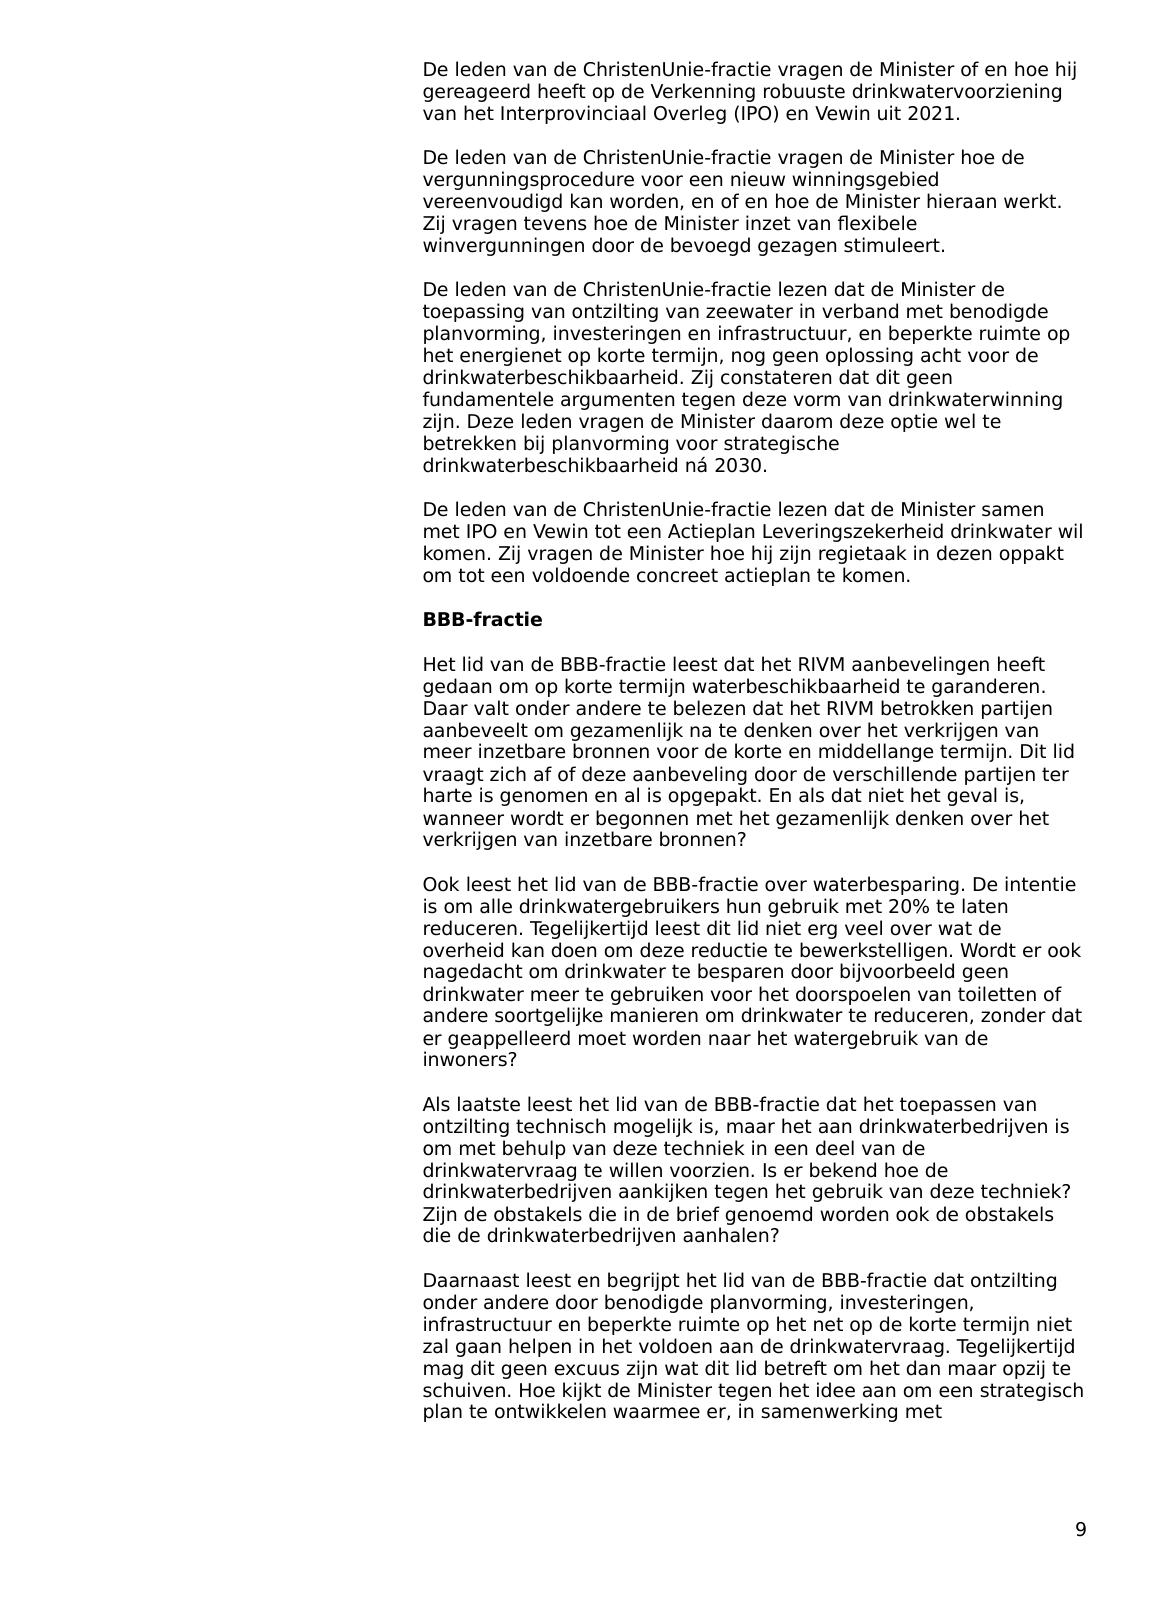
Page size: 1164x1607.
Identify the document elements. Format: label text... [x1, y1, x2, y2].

text De leden van de ChristenUnie-fractie lezen dat de Minister samen met IPO en Vewin tot een Actieplan Leveringszekerheid drinkwater wil komen. Zij vragen de Minister hoe hij zijn regietaak in dezen oppakt om tot een voldoende concreet actieplan te komen. [422, 499, 1087, 587]
text De leden van de ChristenUnie-fractie lezen dat de Minister de toepassing van ontzilting van zeewater in verband met benodigde planvorming, investeringen en infrastructuur, en beperkte ruimte op het energienet op korte termijn, nog geen oplossing acht voor de drinkwaterbeschikbaarheid. Zij constateren dat dit geen fundamentele argumenten tegen deze vorm van drinkwaterwinning zijn. Deze leden vragen de Minister daarom deze optie wel te betrekken bij planvorming voor strategische drinkwaterbeschikbaarheid ná 2030. [422, 279, 1087, 477]
subtitle BBB-fractie [422, 609, 1087, 631]
text De leden van de ChristenUnie-fractie vragen de Minister of en hoe hij gereageerd heeft op de Verkenning robuuste drinkwatervoorziening van het Interprovinciaal Overleg (IPO) en Vewin uit 2021. [422, 59, 1087, 125]
text Ook leest het lid van de BBB-fractie over waterbesparing. De intentie is om alle drinkwatergebruikers hun gebruik met 20% te laten reduceren. Tegelijkertijd leest dit lid niet erg veel over wat de overheid kan doen om deze reductie te bewerkstelligen. Wordt er ook nagedacht om drinkwater te besparen door bijvoorbeeld geen drinkwater meer te gebruiken voor het doorspoelen van toiletten of andere soortgelijke manieren om drinkwater te reduceren, zonder dat er geappelleerd moet worden naar het watergebruik van de inwoners? [422, 873, 1087, 1071]
text De leden van de ChristenUnie-fractie vragen de Minister hoe de vergunningsprocedure voor een nieuw winningsgebied vereenvoudigd kan worden, en of en hoe de Minister hieraan werkt. Zij vragen tevens hoe de Minister inzet van flexibele winvergunningen door de bevoegd gezagen stimuleert. [422, 147, 1087, 257]
text Het lid van de BBB-fractie leest dat het RIVM aanbevelingen heeft gedaan om op korte termijn waterbeschikbaarheid te garanderen. Daar valt onder andere te belezen dat het RIVM betrokken partijen aanbeveelt om gezamenlijk na te denken over het verkrijgen van meer inzetbare bronnen voor de korte en middellange termijn. Dit lid vraagt zich af of deze aanbeveling door de verschillende partijen ter harte is genomen en al is opgepakt. En als dat niet het geval is, wanneer wordt er begonnen met het gezamenlijk denken over het verkrijgen van inzetbare bronnen? [422, 653, 1087, 851]
text Als laatste leest het lid van de BBB-fractie dat het toepassen van ontzilting technisch mogelijk is, maar het aan drinkwaterbedrijven is om met behulp van deze techniek in een deel van de drinkwatervraag te willen voorzien. Is er bekend hoe de drinkwaterbedrijven aankijken tegen het gebruik van deze techniek? Zijn de obstakels die in de brief genoemd worden ook de obstakels die de drinkwaterbedrijven aanhalen? [422, 1093, 1087, 1247]
text Daarnaast leest en begrijpt het lid van de BBB-fractie dat ontzilting onder andere door benodigde planvorming, investeringen, infrastructuur en beperkte ruimte op het net op de korte termijn niet zal gaan helpen in het voldoen aan de drinkwatervraag. Tegelijkertijd mag dit geen excuus zijn wat dit lid betreft om het dan maar opzij te schuiven. Hoe kijkt de Minister tegen het idee aan om een strategisch plan te ontwikkelen waarmee er, in samenwerking met [422, 1269, 1087, 1423]
